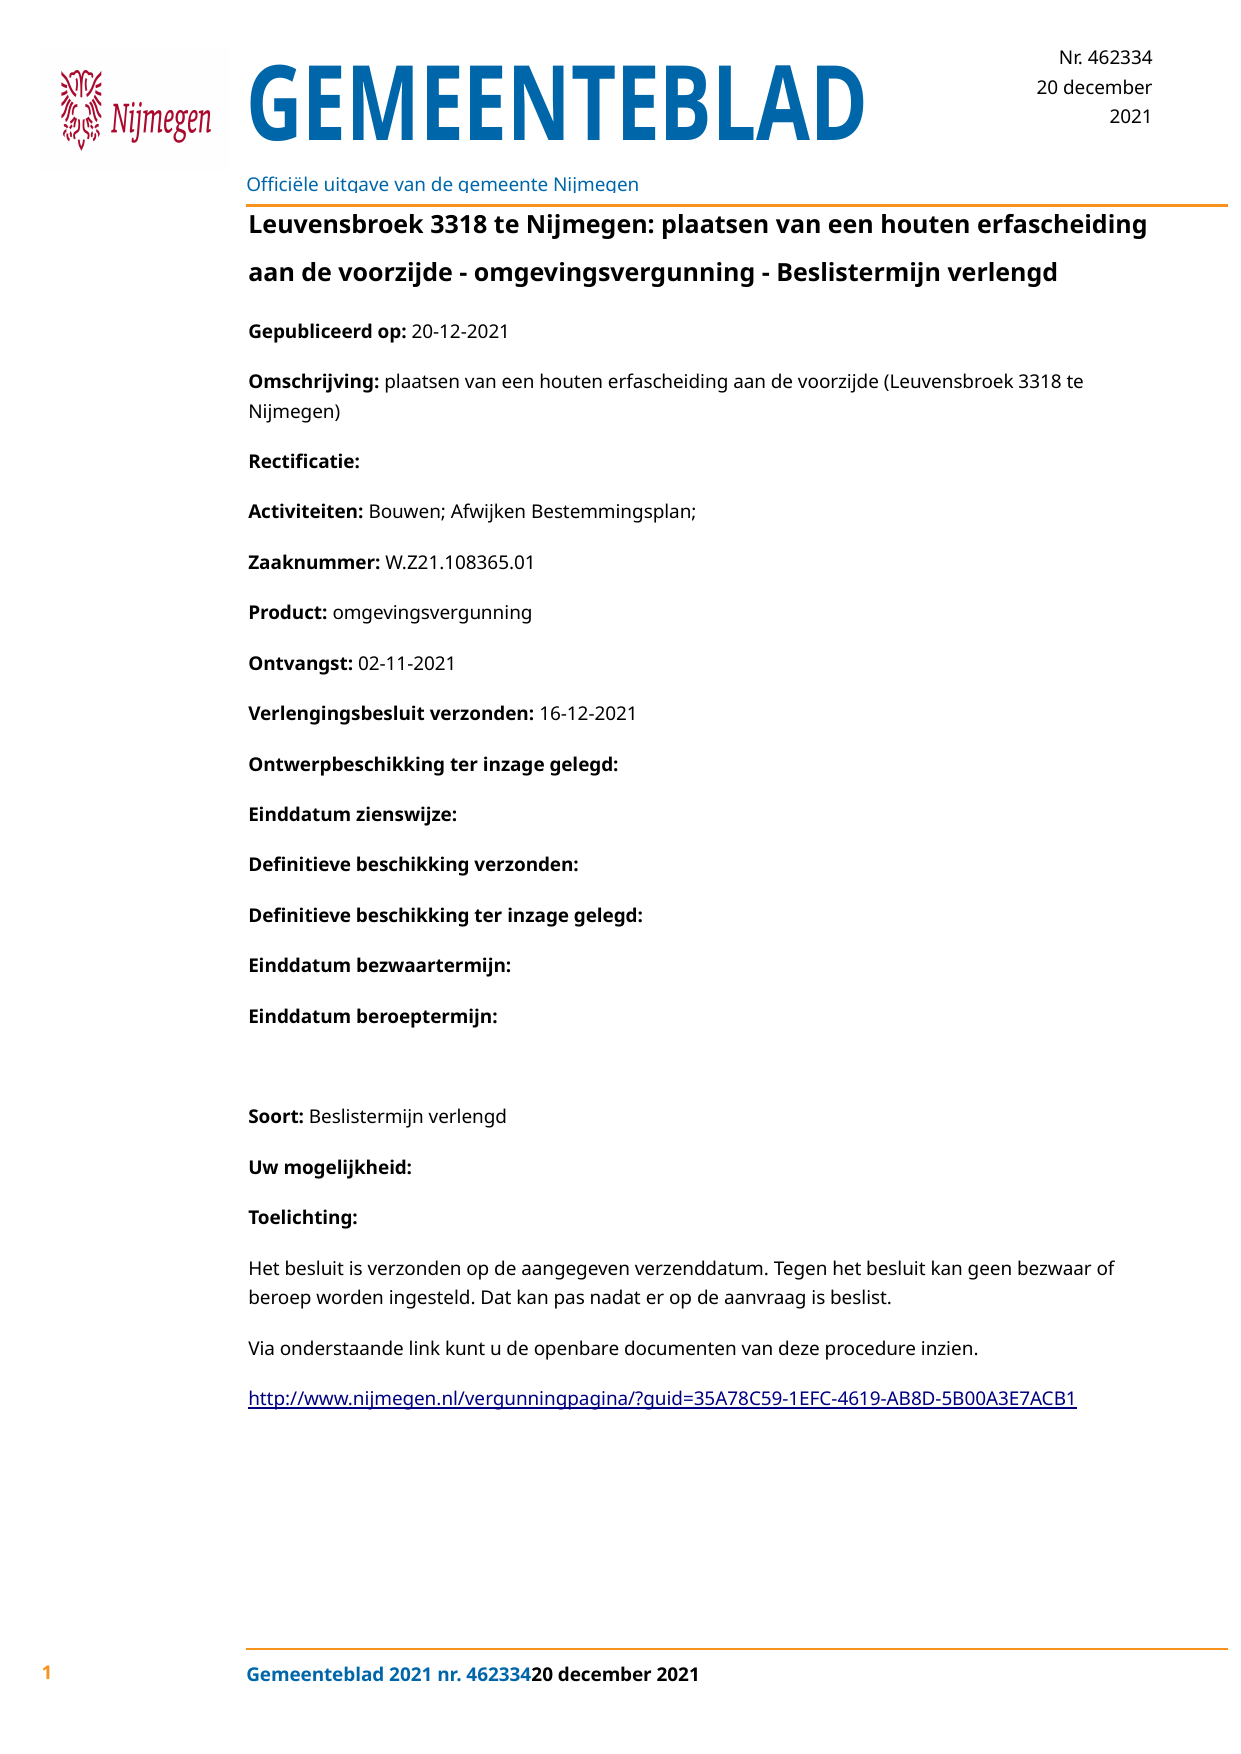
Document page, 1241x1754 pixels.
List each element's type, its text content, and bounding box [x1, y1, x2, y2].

text http://www.nijmegen.nl/vergunningpagina/?guid=35A78C59-1EFC-4619-AB8D-5B00A3E7ACB1 [248, 1385, 1152, 1411]
text Activiteiten: Bouwen; Afwijken Bestemmingsplan; [248, 499, 1152, 524]
text Product: omgevingsvergunning [248, 599, 1152, 625]
text Verlengingsbesluit verzonden: 16-12-2021 [248, 700, 1152, 726]
picture [41, 47, 231, 172]
text Einddatum bezwaartermijn: [248, 952, 1152, 978]
text Soort: Beslistermijn verlengd [248, 1104, 1152, 1129]
text Definitieve beschikking ter inzage gelegd: [248, 902, 1152, 928]
text Zaaknummer: W.Z21.108365.01 [248, 549, 1152, 575]
text Omschrijving: plaatsen van een houten erfascheiding aan de voorzijde (Leuvensbroek 3318 te Nijmegen) [248, 368, 1152, 424]
text Ontwerpbeschikking ter inzage gelegd: [248, 751, 1152, 777]
text Einddatum zienswijze: [248, 801, 1152, 827]
text Uw mogelijkheid: [248, 1154, 1152, 1180]
text Gepubliceerd op: 20-12-2021 [248, 318, 1152, 344]
text Einddatum beroeptermijn: [248, 1003, 1152, 1029]
text Rectificatie: [248, 448, 1152, 474]
text Het besluit is verzonden op de aangegeven verzenddatum. Tegen het besluit kan geen bezwaar of beroep worden ingesteld. Dat kan pas nadat er op de aanvraag is beslist. [248, 1255, 1152, 1310]
text Definitieve beschikking verzonden: [248, 852, 1152, 877]
text Leuvensbroek 3318 te Nijmegen: plaatsen van een houten erfascheiding aan de voorzijde - omgevingsvergunning - Beslistermijn verlengd [248, 207, 1152, 288]
text Ontvangst: 02-11-2021 [248, 650, 1152, 676]
text Toelichting: [248, 1204, 1152, 1230]
text Via onderstaande link kunt u de openbare documenten van deze procedure inzien. [248, 1335, 1152, 1361]
